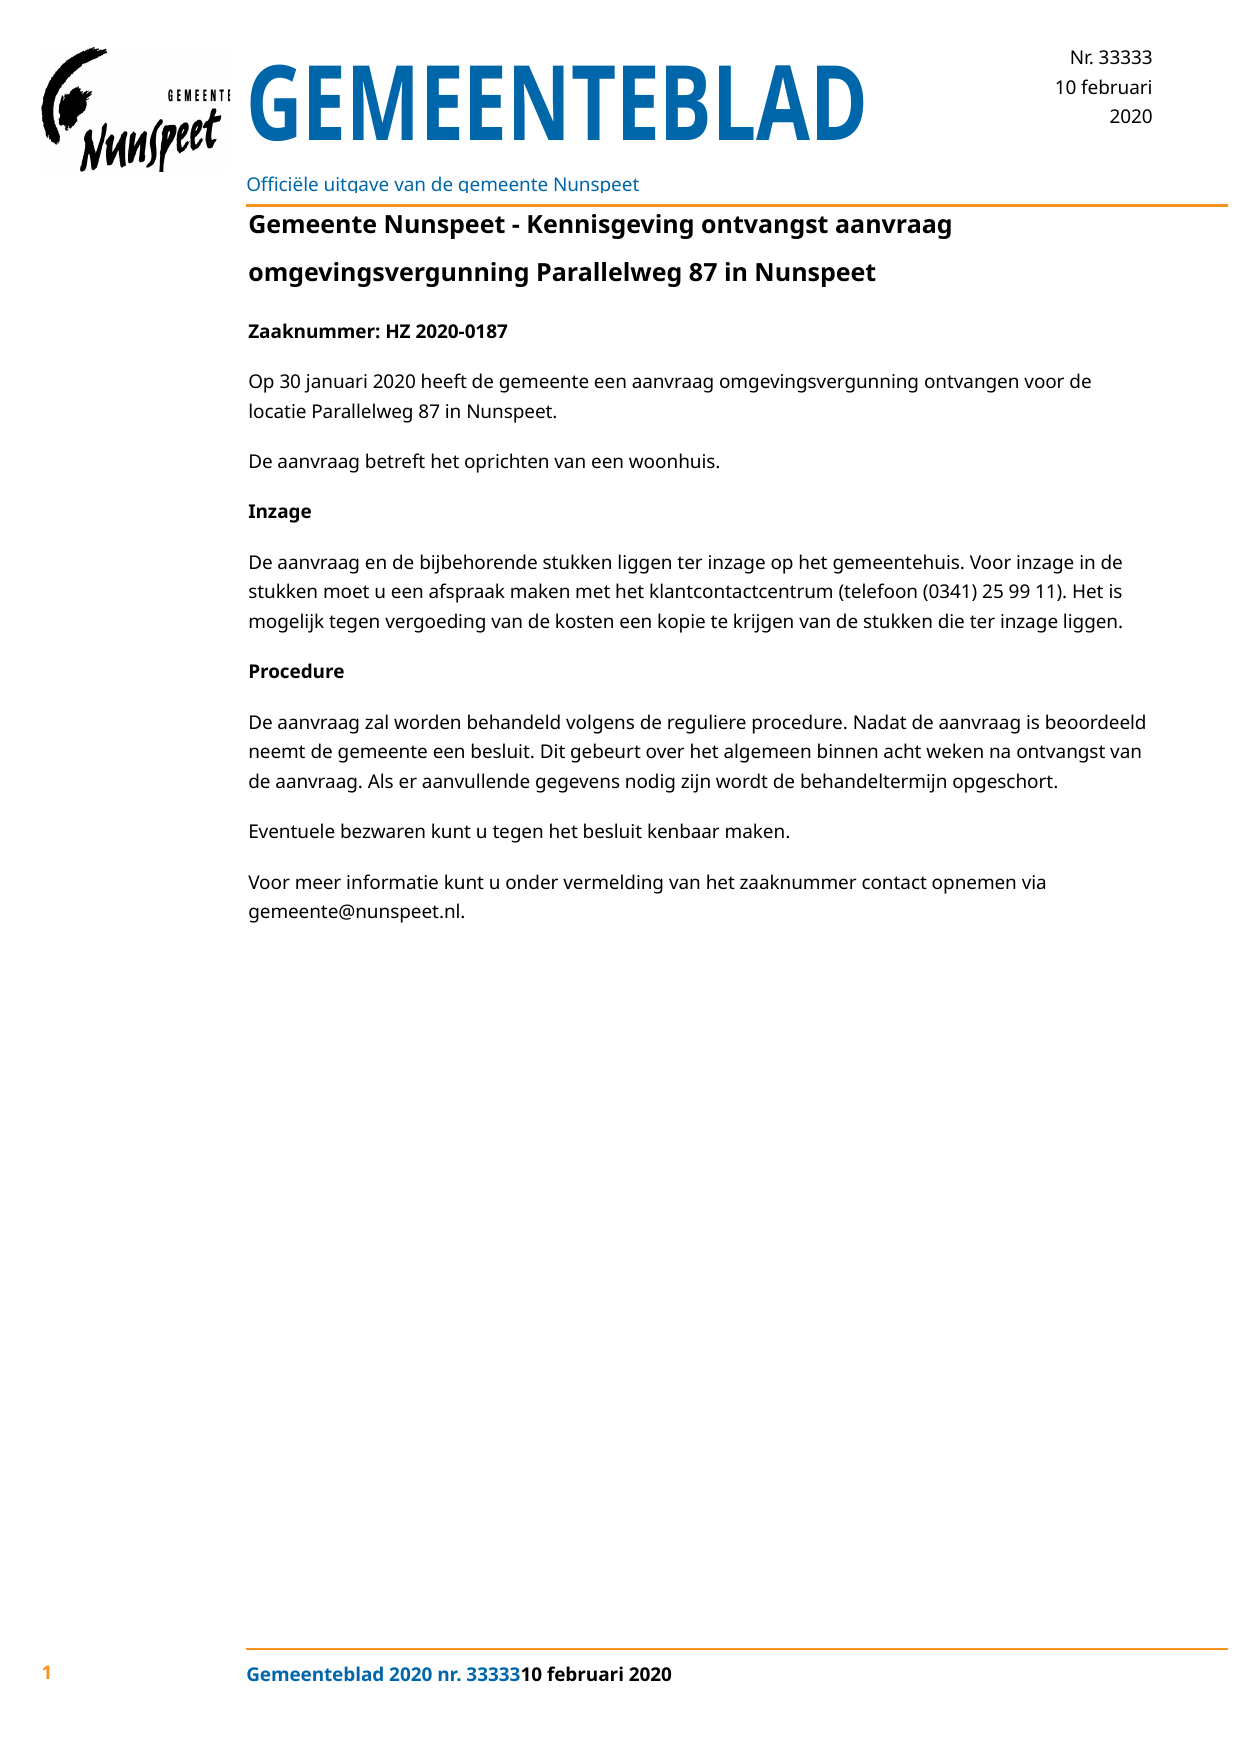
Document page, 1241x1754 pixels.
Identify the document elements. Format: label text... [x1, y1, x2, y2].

text Inzage [248, 499, 1152, 524]
text Voor meer informatie kunt u onder vermelding van het zaaknummer contact opnemen via gemeente@nunspeet.nl. [248, 869, 1152, 924]
text Gemeente Nunspeet - Kennisgeving ontvangst aanvraag omgevingsvergunning Parallelweg 87 in Nunspeet [248, 207, 1152, 288]
text De aanvraag betreft het oprichten van een woonhuis. [248, 448, 1152, 474]
text De aanvraag en de bijbehorende stukken liggen ter inzage op het gemeentehuis. Voor inzage in de stukken moet u een afspraak maken met het klantcontactcentrum (telefoon (0341) 25 99 11). Het is mogelijk tegen vergoeding van de kosten een kopie te krijgen van de stukken die ter inzage liggen. [248, 549, 1152, 634]
text Eventuele bezwaren kunt u tegen het besluit kenbaar maken. [248, 819, 1152, 844]
text Procedure [248, 659, 1152, 684]
text Op 30 januari 2020 heeft de gemeente een aanvraag omgevingsvergunning ontvangen voor de locatie Parallelweg 87 in Nunspeet. [248, 368, 1152, 424]
text Zaaknummer: HZ 2020-0187 [248, 318, 1152, 344]
text De aanvraag zal worden behandeld volgens de reguliere procedure. Nadat de aanvraag is beoordeeld neemt de gemeente een besluit. Dit gebeurt over het algemeen binnen acht weken na ontvangst van de aanvraag. Als er aanvullende gegevens nodig zijn wordt de behandeltermijn opgeschort. [248, 709, 1152, 794]
picture [41, 47, 231, 172]
